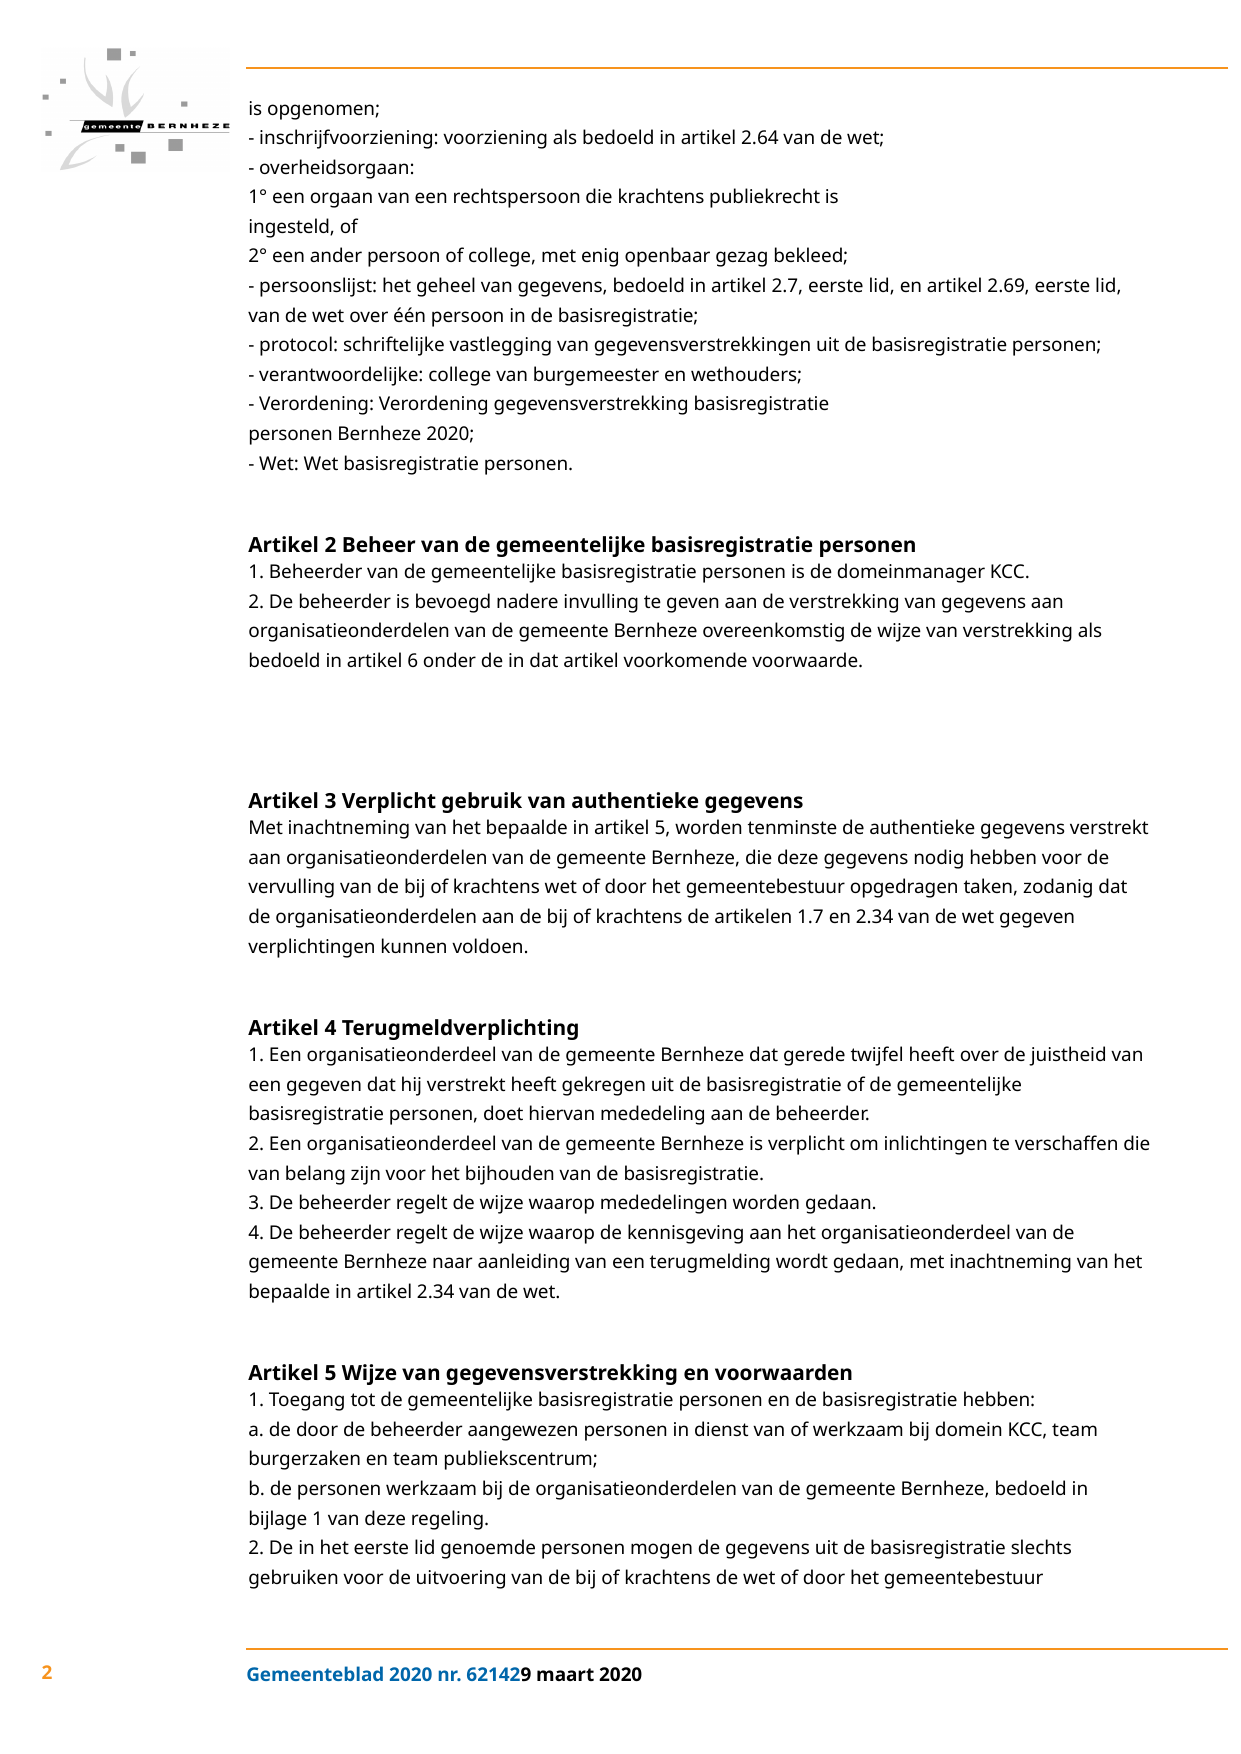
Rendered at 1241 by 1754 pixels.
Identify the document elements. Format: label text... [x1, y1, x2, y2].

text 2° een ander persoon of college, met enig openbaar gezag bekleed; [248, 243, 1152, 268]
text a. de door de beheerder aangewezen personen in dienst van of werkzaam bij domein KCC, team burgerzaken en team publiekscentrum; [248, 1416, 1152, 1471]
text Artikel 4 Terugmeldverplichting [248, 1013, 1152, 1041]
text Artikel 2 Beheer van de gemeentelijke basisregistratie personen [248, 530, 1152, 558]
text - inschrijfvoorziening: voorziening als bedoeld in artikel 2.64 van de wet; [248, 124, 1152, 150]
text is opgenomen; [248, 95, 1152, 121]
text 3. De beheerder regelt de wijze waarop mededelingen worden gedaan. [248, 1189, 1152, 1215]
text 2. De in het eerste lid genoemde personen mogen de gegevens uit de basisregistratie slechts gebruiken voor de uitvoering van de bij of krachtens de wet of door het gemeentebestuur [248, 1534, 1152, 1590]
text - verantwoordelijke: college van burgemeester en wethouders; [248, 361, 1152, 387]
text - Verordening: Verordening gegevensverstrekking basisregistratie [248, 391, 1152, 416]
text 2. De beheerder is bevoegd nadere invulling te geven aan de verstrekking van gegevens aan organisatieonderdelen van de gemeente Bernheze overeenkomstig de wijze van verstrekking als bedoeld in artikel 6 onder de in dat artikel voorkomende voorwaarde. [248, 588, 1152, 673]
text 1° een orgaan van een rechtspersoon die krachtens publiekrecht is [248, 183, 1152, 209]
text - Wet: Wet basisregistratie personen. [248, 450, 1152, 476]
text Met inachtneming van het bepaalde in artikel 5, worden tenminste de authentieke gegevens verstrekt aan organisatieonderdelen van de gemeente Bernheze, die deze gegevens nodig hebben voor de vervulling van de bij of krachtens wet of door het gemeentebestuur opgedragen taken, zodanig dat de organisatieonderdelen aan de bij of krachtens de artikelen 1.7 en 2.34 van de wet gegeven verplichtingen kunnen voldoen. [248, 814, 1152, 959]
text 1. Een organisatieonderdeel van de gemeente Bernheze dat gerede twijfel heeft over de juistheid van een gegeven dat hij verstrekt heeft gekregen uit de basisregistratie of de gemeentelijke basisregistratie personen, doet hiervan mededeling aan de beheerder. [248, 1041, 1152, 1126]
text 4. De beheerder regelt de wijze waarop de kennisgeving aan het organisatieonderdeel van de gemeente Bernheze naar aanleiding van een terugmelding wordt gedaan, met inachtneming van het bepaalde in artikel 2.34 van de wet. [248, 1219, 1152, 1304]
text 2. Een organisatieonderdeel van de gemeente Bernheze is verplicht om inlichtingen te verschaffen die van belang zijn voor het bijhouden van de basisregistratie. [248, 1130, 1152, 1185]
text - protocol: schriftelijke vastlegging van gegevensverstrekkingen uit de basisregistratie personen; [248, 331, 1152, 357]
text personen Bernheze 2020; [248, 420, 1152, 446]
text b. de personen werkzaam bij de organisatieonderdelen van de gemeente Bernheze, bedoeld in bijlage 1 van deze regeling. [248, 1475, 1152, 1531]
text ingesteld, of [248, 213, 1152, 239]
text Artikel 3 Verplicht gebruik van authentieke gegevens [248, 786, 1152, 814]
text 1. Beheerder van de gemeentelijke basisregistratie personen is de domeinmanager KCC. [248, 558, 1152, 584]
text Artikel 5 Wijze van gegevensverstrekking en voorwaarden [248, 1358, 1152, 1386]
text - persoonslijst: het geheel van gegevens, bedoeld in artikel 2.7, eerste lid, en artikel 2.69, eerste lid, van de wet over één persoon in de basisregistratie; [248, 272, 1152, 328]
text 1. Toegang tot de gemeentelijke basisregistratie personen en de basisregistratie hebben: [248, 1386, 1152, 1412]
picture [41, 47, 231, 172]
text - overheidsorgaan: [248, 154, 1152, 180]
